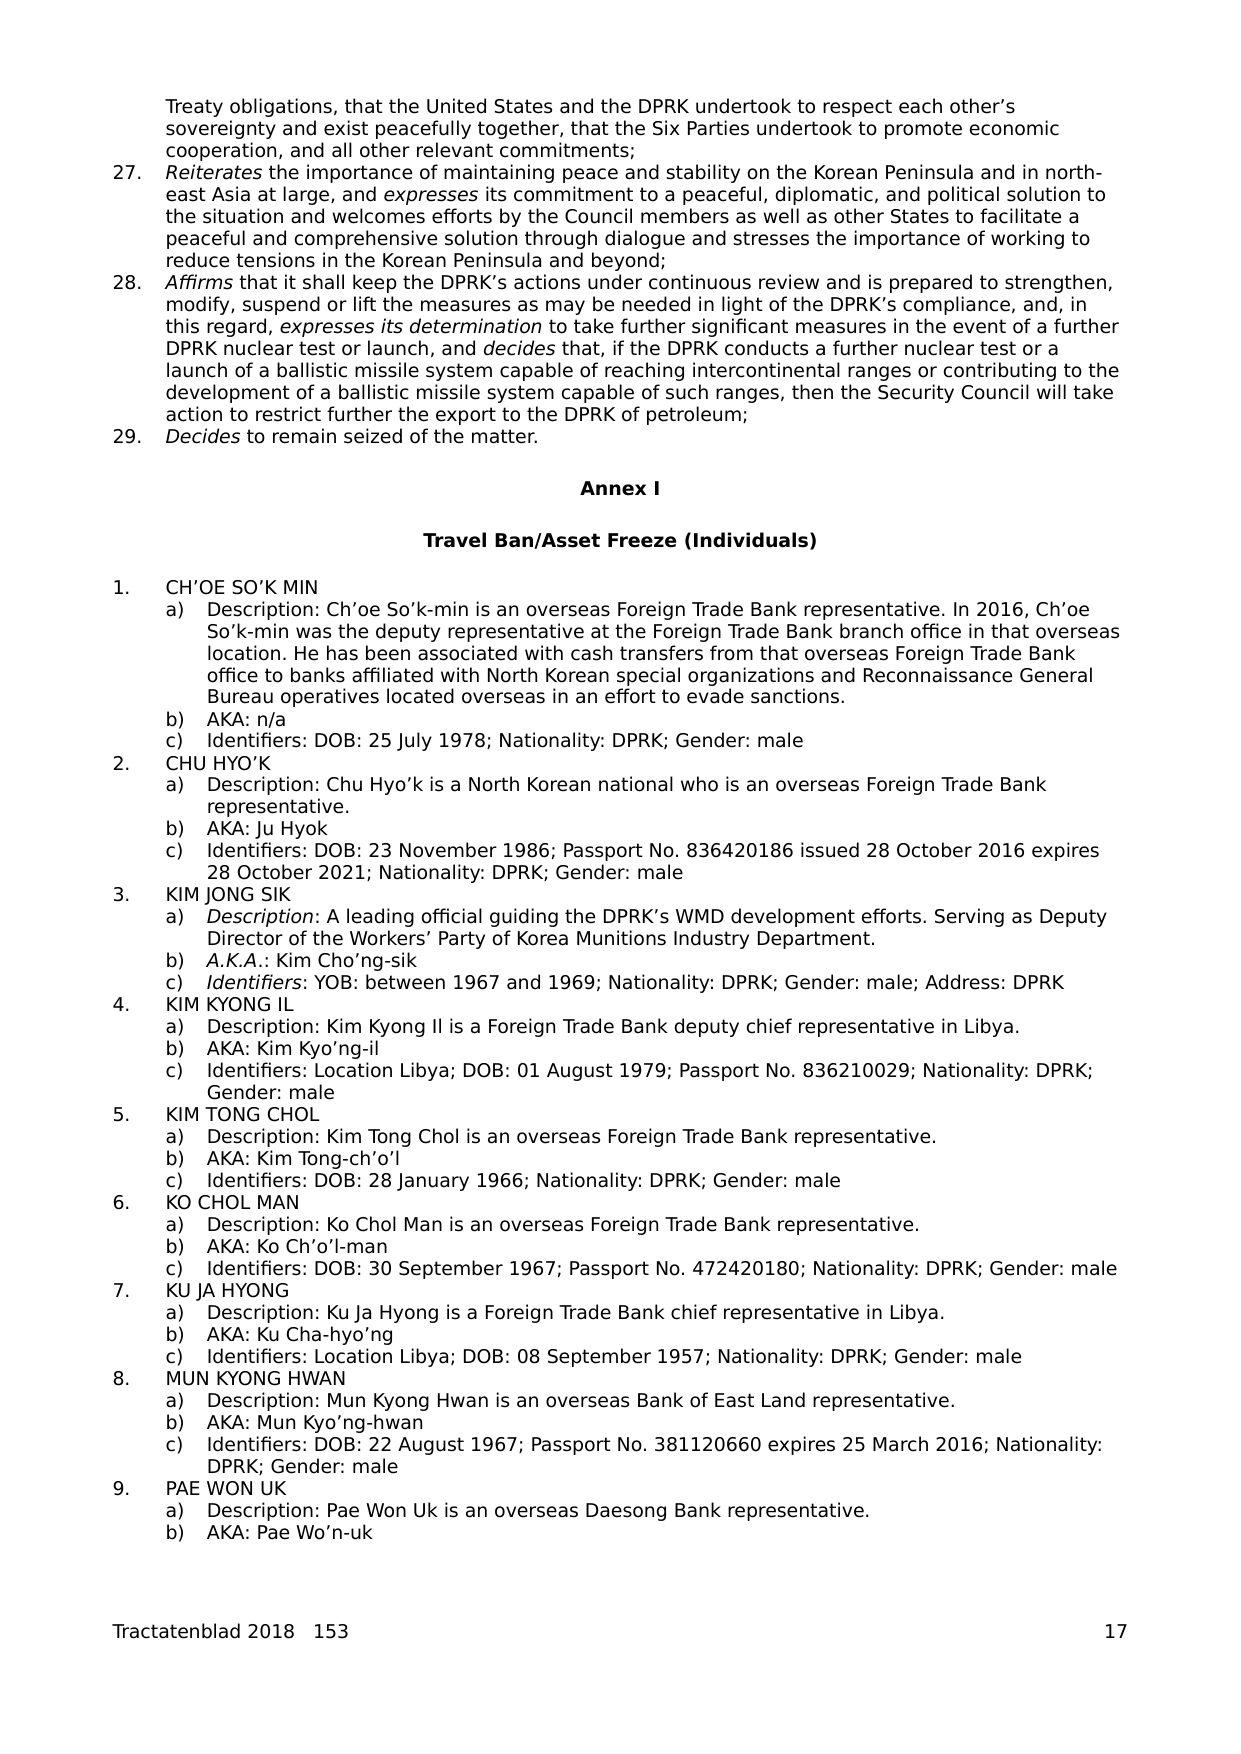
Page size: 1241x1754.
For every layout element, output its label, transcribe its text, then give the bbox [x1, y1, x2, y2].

text 1. CH’OE SO’K MIN [112, 577, 1128, 598]
text 4. KIM KYONG IL [112, 994, 1128, 1016]
text b) AKA: Pae Wo’n-uk [165, 1522, 1128, 1544]
text 27. Reiterates the importance of maintaining peace and stability on the Korean Peninsula and in north-east Asia at large, and expresses its commitment to a peaceful, diplomatic, and political solution to the situation and welcomes efforts by the Council members as well as other States to facilitate a peaceful and comprehensive solution through dialogue and stresses the importance of working to reduce tensions in the Korean Peninsula and beyond; [112, 162, 1128, 272]
text a) Description: Pae Won Uk is an overseas Daesong Bank representative. [165, 1500, 1128, 1522]
text a) Description: Ku Ja Hyong is a Foreign Trade Bank chief representative in Libya. [165, 1302, 1128, 1324]
text 28. Affirms that it shall keep the DPRK’s actions under continuous review and is prepared to strengthen, modify, suspend or lift the measures as may be needed in light of the DPRK’s compliance, and, in this regard, expresses its determination to take further significant measures in the event of a further DPRK nuclear test or launch, and decides that, if the DPRK conducts a further nuclear test or a launch of a ballistic missile system capable of reaching intercontinental ranges or contributing to the development of a ballistic missile system capable of such ranges, then the Security Council will take action to restrict further the export to the DPRK of petroleum; [112, 272, 1128, 426]
text a) Description: Ko Chol Man is an overseas Foreign Trade Bank representative. [165, 1214, 1128, 1236]
text 2. CHU HYO’K [112, 752, 1128, 774]
text c) Identifiers: DOB: 30 September 1967; Passport No. 472420180; Nationality: DPRK; Gender: male [165, 1258, 1128, 1280]
text b) AKA: Kim Tong-ch’o’l [165, 1148, 1128, 1170]
text b) AKA: Ju Hyok [165, 818, 1128, 840]
text b) AKA: n/a [165, 708, 1128, 730]
text a) Description: A leading official guiding the DPRK’s WMD development efforts. Serving as Deputy Director of the Workers’ Party of Korea Munitions Industry Department. [165, 906, 1128, 950]
text b) AKA: Ku Cha-hyo’ng [165, 1324, 1128, 1346]
subtitle Travel Ban/Asset Freeze (Individuals) [112, 529, 1128, 552]
text c) Identifiers: YOB: between 1967 and 1969; Nationality: DPRK; Gender: male; Address: DPRK [165, 972, 1128, 994]
text a) Description: Kim Kyong Il is a Foreign Trade Bank deputy chief representative in Libya. [165, 1016, 1128, 1038]
text b) A.K.A.: Kim Cho’ng-sik [165, 950, 1128, 972]
text b) AKA: Ko Ch’o’l-man [165, 1236, 1128, 1258]
text a) Description: Kim Tong Chol is an overseas Foreign Trade Bank representative. [165, 1126, 1128, 1148]
text b) AKA: Kim Kyo’ng-il [165, 1038, 1128, 1060]
text 29. Decides to remain seized of the matter. [112, 426, 1128, 448]
text c) Identifiers: Location Libya; DOB: 08 September 1957; Nationality: DPRK; Gender: male [165, 1346, 1128, 1368]
text c) Identifiers: DOB: 25 July 1978; Nationality: DPRK; Gender: male [165, 730, 1128, 752]
text c) Identifiers: DOB: 23 November 1986; Passport No. 836420186 issued 28 October 2016 expires 28 October 2021; Nationality: DPRK; Gender: male [165, 840, 1128, 884]
text b) AKA: Mun Kyo’ng-hwan [165, 1412, 1128, 1434]
text Treaty obligations, that the United States and the DPRK undertook to respect each other’s sovereignty and exist peacefully together, that the Six Parties undertook to promote economic cooperation, and all other relevant commitments; [112, 96, 1128, 162]
text 6. KO CHOL MAN [112, 1192, 1128, 1214]
text c) Identifiers: Location Libya; DOB: 01 August 1979; Passport No. 836210029; Nationality: DPRK; Gender: male [165, 1060, 1128, 1104]
text 7. KU JA HYONG [112, 1280, 1128, 1302]
text 8. MUN KYONG HWAN [112, 1368, 1128, 1390]
text a) Description: Chu Hyo’k is a North Korean national who is an overseas Foreign Trade Bank representative. [165, 774, 1128, 818]
text 9. PAE WON UK [112, 1478, 1128, 1500]
text c) Identifiers: DOB: 28 January 1966; Nationality: DPRK; Gender: male [165, 1170, 1128, 1192]
text 3. KIM JONG SIK [112, 884, 1128, 906]
text 5. KIM TONG CHOL [112, 1104, 1128, 1126]
text a) Description: Mun Kyong Hwan is an overseas Bank of East Land representative. [165, 1390, 1128, 1412]
subtitle Annex I [112, 478, 1128, 499]
text a) Description: Ch’oe So’k-min is an overseas Foreign Trade Bank representative. In 2016, Ch’oe So’k-min was the deputy representative at the Foreign Trade Bank branch office in that overseas location. He has been associated with cash transfers from that overseas Foreign Trade Bank office to banks affiliated with North Korean special organizations and Reconnaissance General Bureau operatives located overseas in an effort to evade sanctions. [165, 598, 1128, 708]
text c) Identifiers: DOB: 22 August 1967; Passport No. 381120660 expires 25 March 2016; Nationality: DPRK; Gender: male [165, 1434, 1128, 1478]
